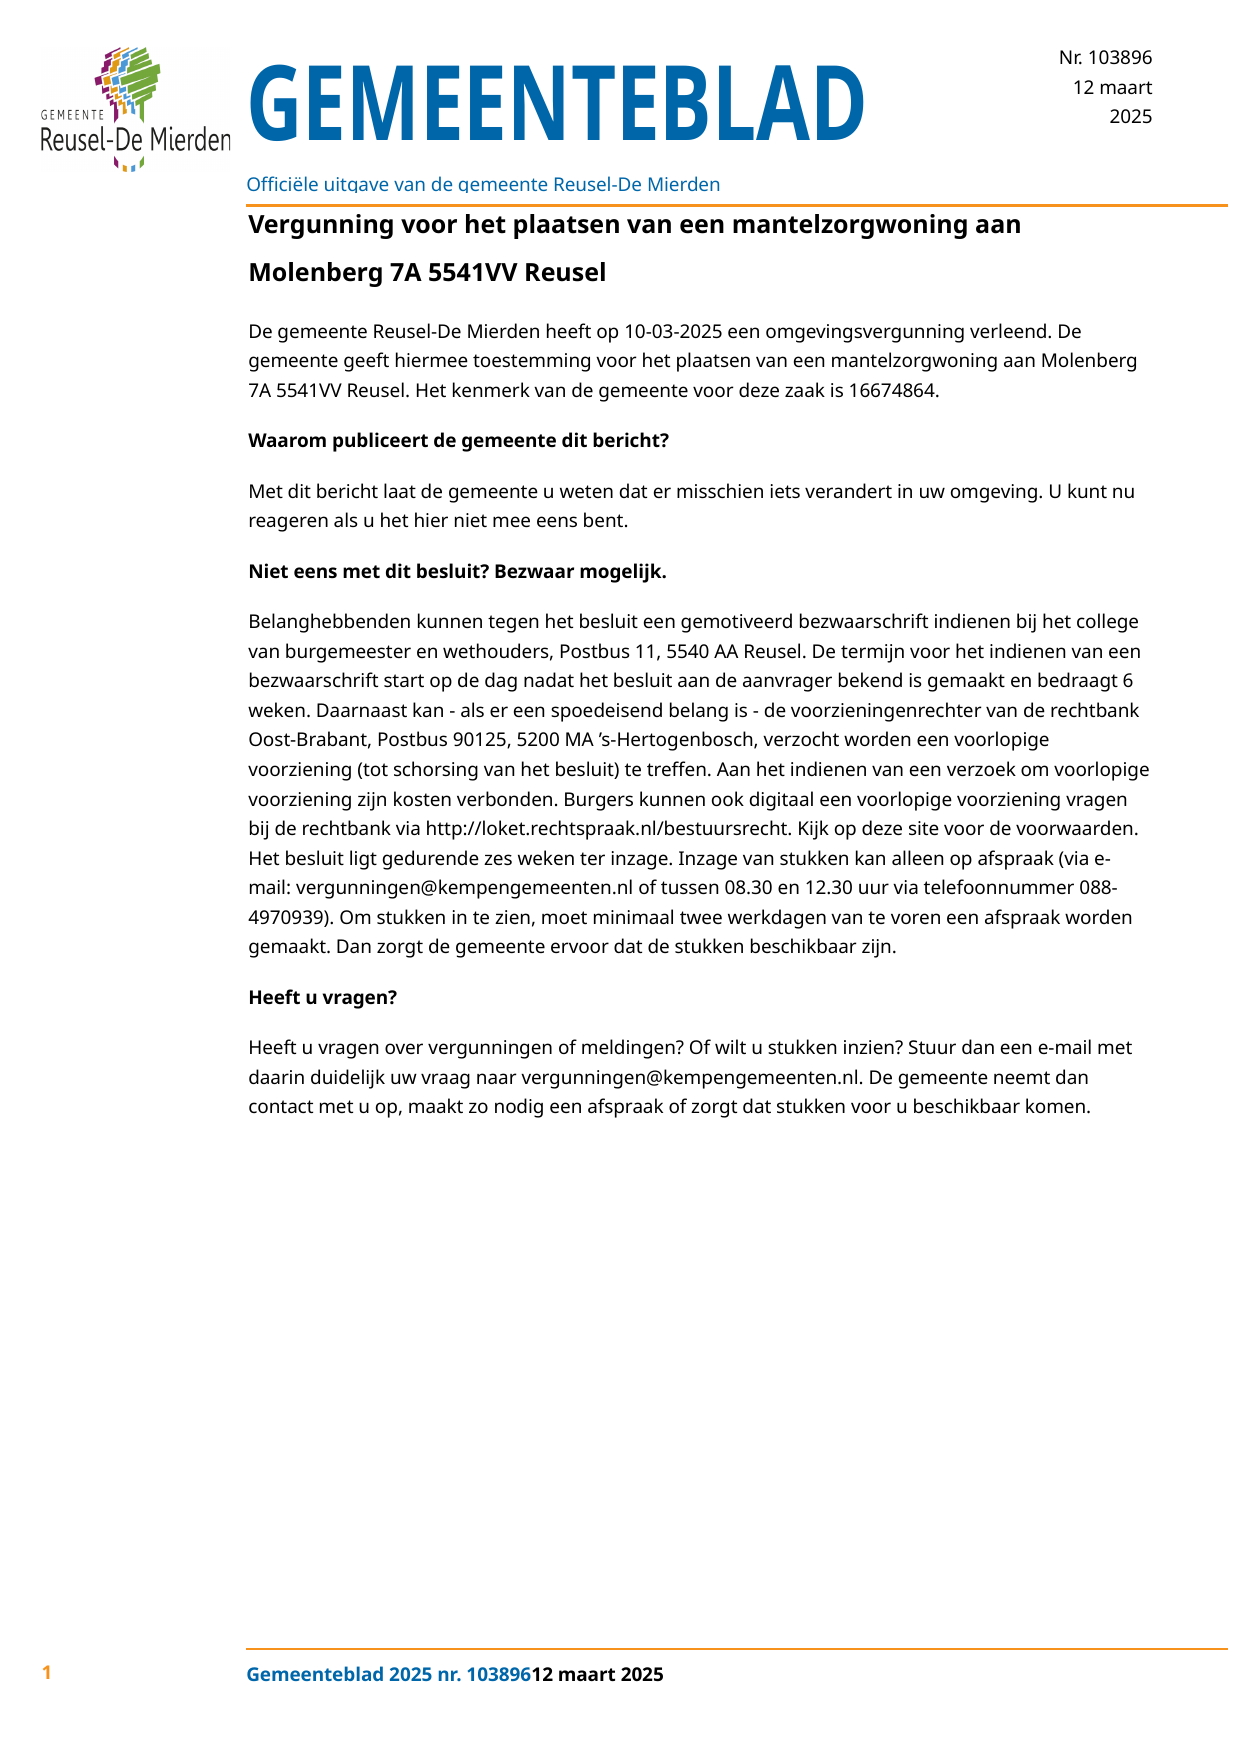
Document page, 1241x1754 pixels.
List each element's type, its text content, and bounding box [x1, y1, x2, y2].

text Met dit bericht laat de gemeente u weten dat er misschien iets verandert in uw omgeving. U kunt nu reageren als u het hier niet mee eens bent. [248, 478, 1152, 533]
text Vergunning voor het plaatsen van een mantelzorgwoning aan Molenberg 7A 5541VV Reusel [248, 207, 1152, 288]
picture [41, 47, 231, 172]
text Heeft u vragen? [248, 984, 1152, 1010]
text Heeft u vragen over vergunningen of meldingen? Of wilt u stukken inzien? Stuur dan een e-mail met daarin duidelijk uw vraag naar vergunningen@kempengemeenten.nl. De gemeente neemt dan contact met u op, maakt zo nodig een afspraak of zorgt dat stukken voor u beschikbaar komen. [248, 1034, 1152, 1119]
text Waarom publiceert de gemeente dit bericht? [248, 427, 1152, 453]
text Niet eens met dit besluit? Bezwaar mogelijk. [248, 558, 1152, 584]
text Belanghebbenden kunnen tegen het besluit een gemotiveerd bezwaarschrift indienen bij het college van burgemeester en wethouders, Postbus 11, 5540 AA Reusel. De termijn voor het indienen van een bezwaarschrift start op de dag nadat het besluit aan de aanvrager bekend is gemaakt en bedraagt 6 weken. Daarnaast kan - als er een spoedeisend belang is - de voorzieningenrechter van de rechtbank Oost-Brabant, Postbus 90125, 5200 MA ’s-Hertogenbosch, verzocht worden een voorlopige voorziening (tot schorsing van het besluit) te treffen. Aan het indienen van een verzoek om voorlopige voorziening zijn kosten verbonden. Burgers kunnen ook digitaal een voorlopige voorziening vragen bij de rechtbank via http://loket.rechtspraak.nl/bestuursrecht. Kijk op deze site voor de voorwaarden. Het besluit ligt gedurende zes weken ter inzage. Inzage van stukken kan alleen op afspraak (via e-mail: vergunningen@kempengemeenten.nl of tussen 08.30 en 12.30 uur via telefoonnummer 088-4970939). Om stukken in te zien, moet minimaal twee werkdagen van te voren een afspraak worden gemaakt. Dan zorgt de gemeente ervoor dat de stukken beschikbaar zijn. [248, 608, 1152, 959]
text De gemeente Reusel-De Mierden heeft op 10-03-2025 een omgevingsvergunning verleend. De gemeente geeft hiermee toestemming voor het plaatsen van een mantelzorgwoning aan Molenberg 7A 5541VV Reusel. Het kenmerk van de gemeente voor deze zaak is 16674864. [248, 318, 1152, 403]
